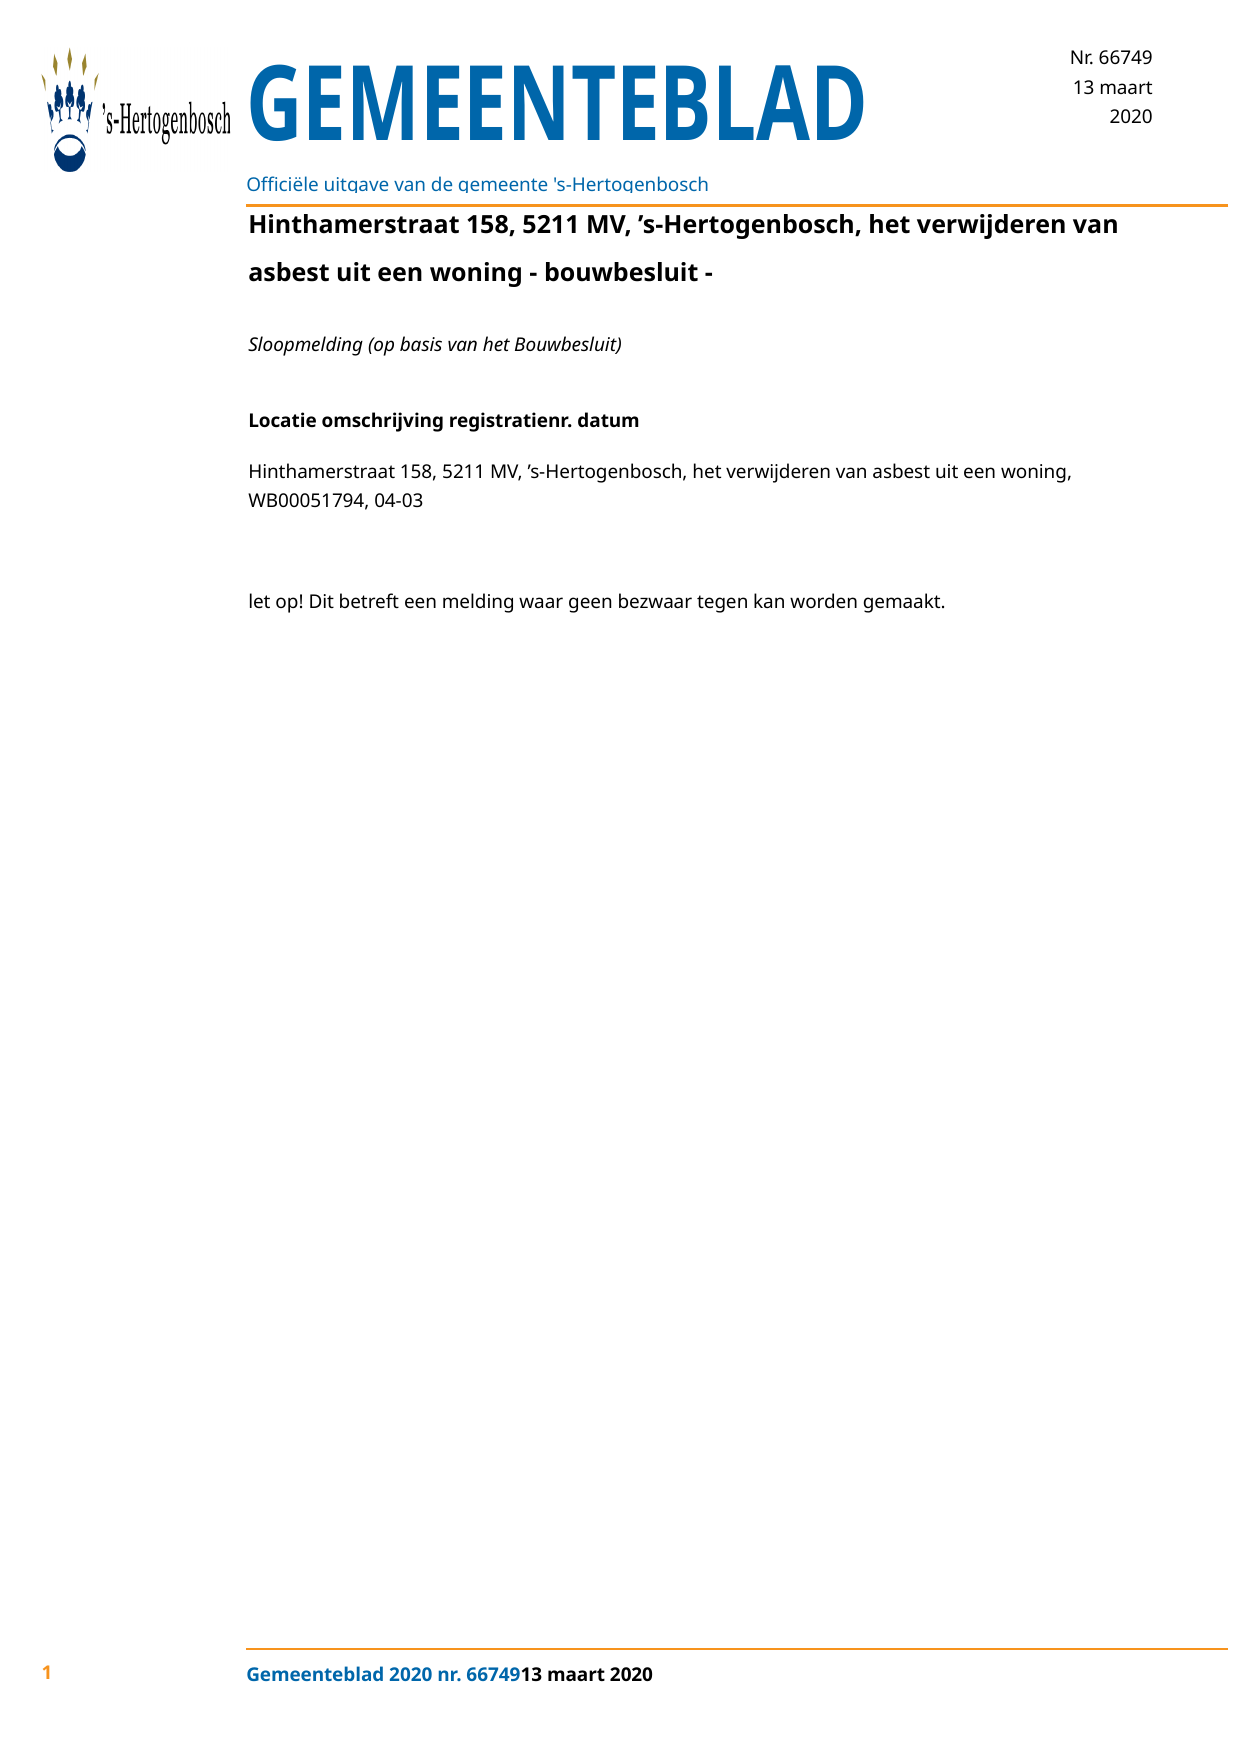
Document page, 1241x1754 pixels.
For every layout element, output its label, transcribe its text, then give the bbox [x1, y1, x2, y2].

text Sloopmelding (op basis van het Bouwbesluit) [248, 331, 1152, 357]
text Locatie omschrijving registratienr. datum [248, 408, 1152, 433]
text let op! Dit betreft een melding waar geen bezwaar tegen kan worden gemaakt. [248, 588, 1152, 614]
picture [41, 47, 231, 172]
text Hinthamerstraat 158, 5211 MV, ’s-Hertogenbosch, het verwijderen van asbest uit een woning, WB00051794, 04-03 [248, 458, 1152, 513]
text Hinthamerstraat 158, 5211 MV, ’s-Hertogenbosch, het verwijderen van asbest uit een woning - bouwbesluit - [248, 207, 1152, 288]
